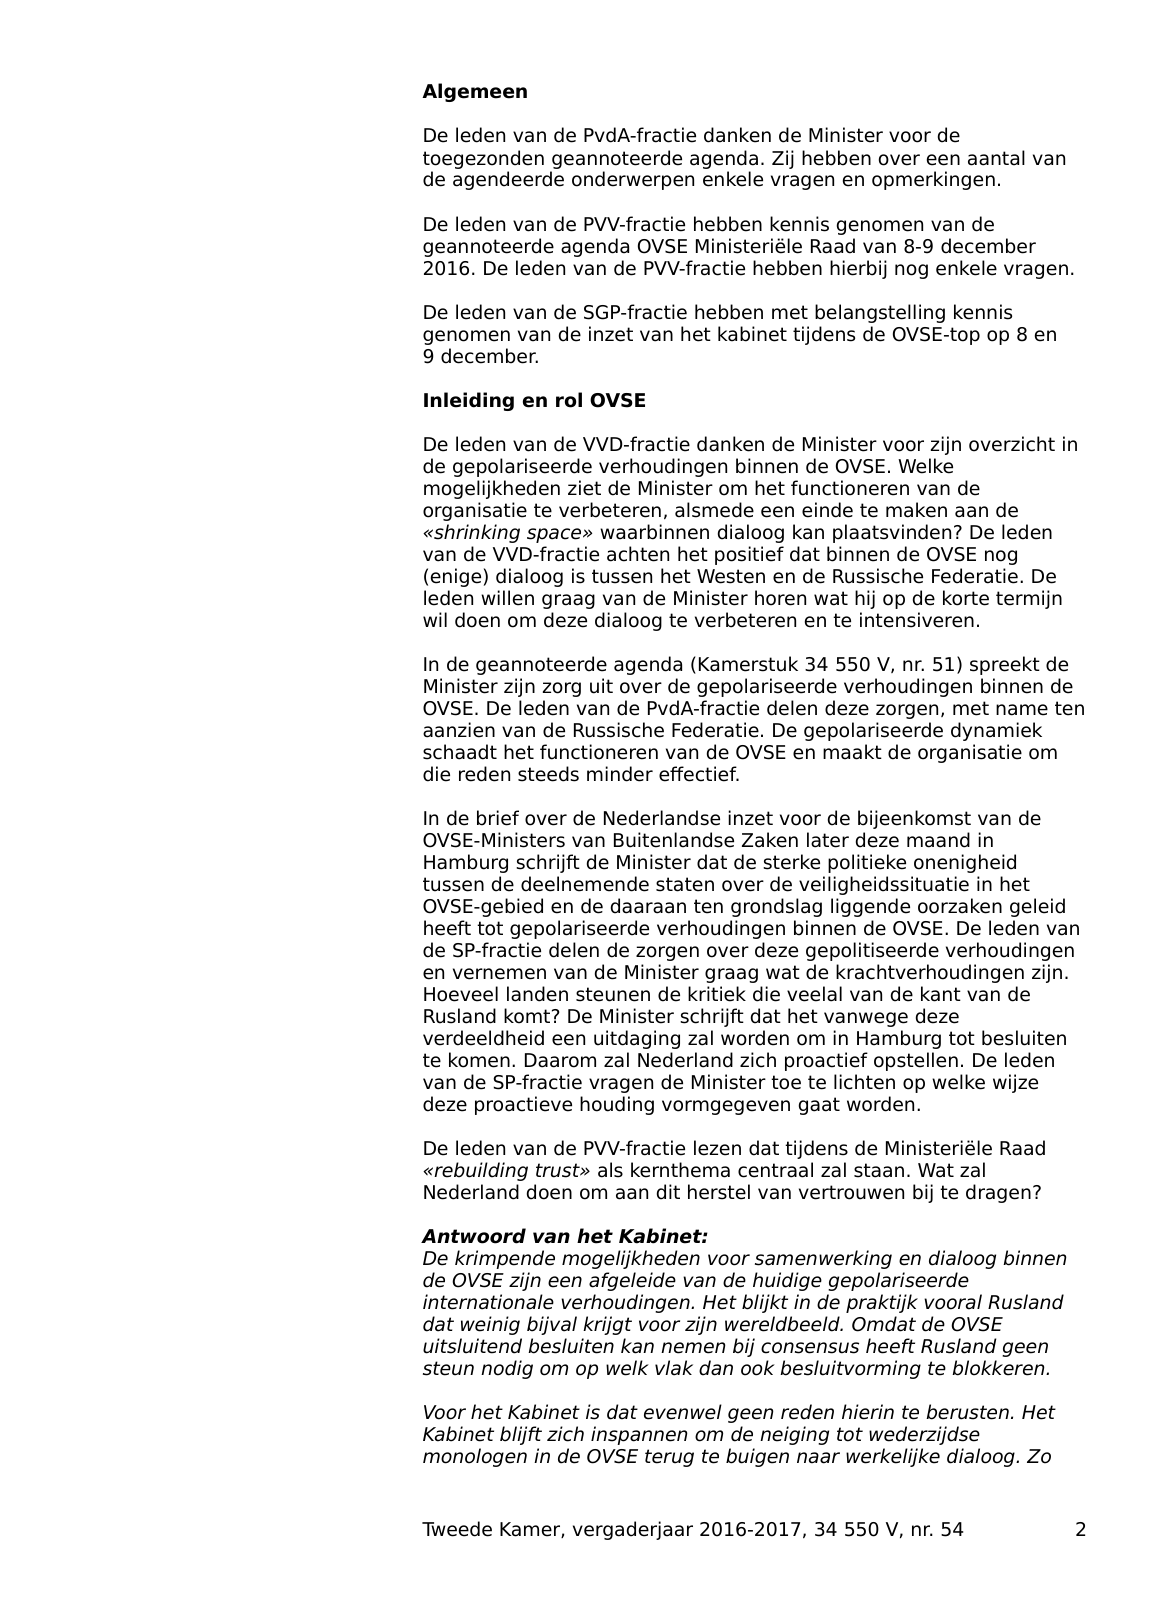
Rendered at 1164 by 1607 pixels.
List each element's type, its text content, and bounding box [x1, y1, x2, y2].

subtitle Algemeen [422, 81, 1087, 103]
text In de geannoteerde agenda (Kamerstuk 34 550 V, nr. 51) spreekt de Minister zijn zorg uit over de gepolariseerde verhoudingen binnen de OVSE. De leden van de PvdA-fractie delen deze zorgen, met name ten aanzien van de Russische Federatie. De gepolariseerde dynamiek schaadt het functioneren van de OVSE en maakt de organisatie om die reden steeds minder effectief. [422, 654, 1087, 786]
text De leden van de PVV-fractie lezen dat tijdens de Ministeriële Raad «rebuilding trust» als kernthema centraal zal staan. Wat zal Nederland doen om aan dit herstel van vertrouwen bij te dragen? [422, 1138, 1087, 1204]
text In de brief over de Nederlandse inzet voor de bijeenkomst van de OVSE-Ministers van Buitenlandse Zaken later deze maand in Hamburg schrijft de Minister dat de sterke politieke onenigheid tussen de deelnemende staten over de veiligheidssituatie in het OVSE-gebied en de daaraan ten grondslag liggende oorzaken geleid heeft tot gepolariseerde verhoudingen binnen de OVSE. De leden van de SP-fractie delen de zorgen over deze gepolitiseerde verhoudingen en vernemen van de Minister graag wat de krachtverhoudingen zijn. Hoeveel landen steunen de kritiek die veelal van de kant van de Rusland komt? De Minister schrijft dat het vanwege deze verdeeldheid een uitdaging zal worden om in Hamburg tot besluiten te komen. Daarom zal Nederland zich proactief opstellen. De leden van de SP-fractie vragen de Minister toe te lichten op welke wijze deze proactieve houding vormgegeven gaat worden. [422, 808, 1087, 1116]
text De leden van de PvdA-fractie danken de Minister voor de toegezonden geannoteerde agenda. Zij hebben over een aantal van de agendeerde onderwerpen enkele vragen en opmerkingen. [422, 125, 1087, 191]
text De leden van de PVV-fractie hebben kennis genomen van de geannoteerde agenda OVSE Ministeriële Raad van 8-9 december 2016. De leden van de PVV-fractie hebben hierbij nog enkele vragen. [422, 213, 1087, 279]
text Antwoord van het Kabinet: [422, 1226, 1087, 1248]
text De krimpende mogelijkheden voor samenwerking en dialoog binnen de OVSE zijn een afgeleide van de huidige gepolariseerde internationale verhoudingen. Het blijkt in de praktijk vooral Rusland dat weinig bijval krijgt voor zijn wereldbeeld. Omdat de OVSE uitsluitend besluiten kan nemen bij consensus heeft Rusland geen steun nodig om op welk vlak dan ook besluitvorming te blokkeren. [422, 1248, 1087, 1380]
text De leden van de VVD-fractie danken de Minister voor zijn overzicht in de gepolariseerde verhoudingen binnen de OVSE. Welke mogelijkheden ziet de Minister om het functioneren van de organisatie te verbeteren, alsmede een einde te maken aan de «shrinking space» waarbinnen dialoog kan plaatsvinden? De leden van de VVD-fractie achten het positief dat binnen de OVSE nog (enige) dialoog is tussen het Westen en de Russische Federatie. De leden willen graag van de Minister horen wat hij op de korte termijn wil doen om deze dialoog te verbeteren en te intensiveren. [422, 434, 1087, 632]
text Voor het Kabinet is dat evenwel geen reden hierin te berusten. Het Kabinet blijft zich inspannen om de neiging tot wederzijdse monologen in de OVSE terug te buigen naar werkelijke dialoog. Zo [422, 1402, 1087, 1468]
text De leden van de SGP-fractie hebben met belangstelling kennis genomen van de inzet van het kabinet tijdens de OVSE-top op 8 en 9 december. [422, 302, 1087, 368]
subtitle Inleiding en rol OVSE [422, 390, 1087, 412]
